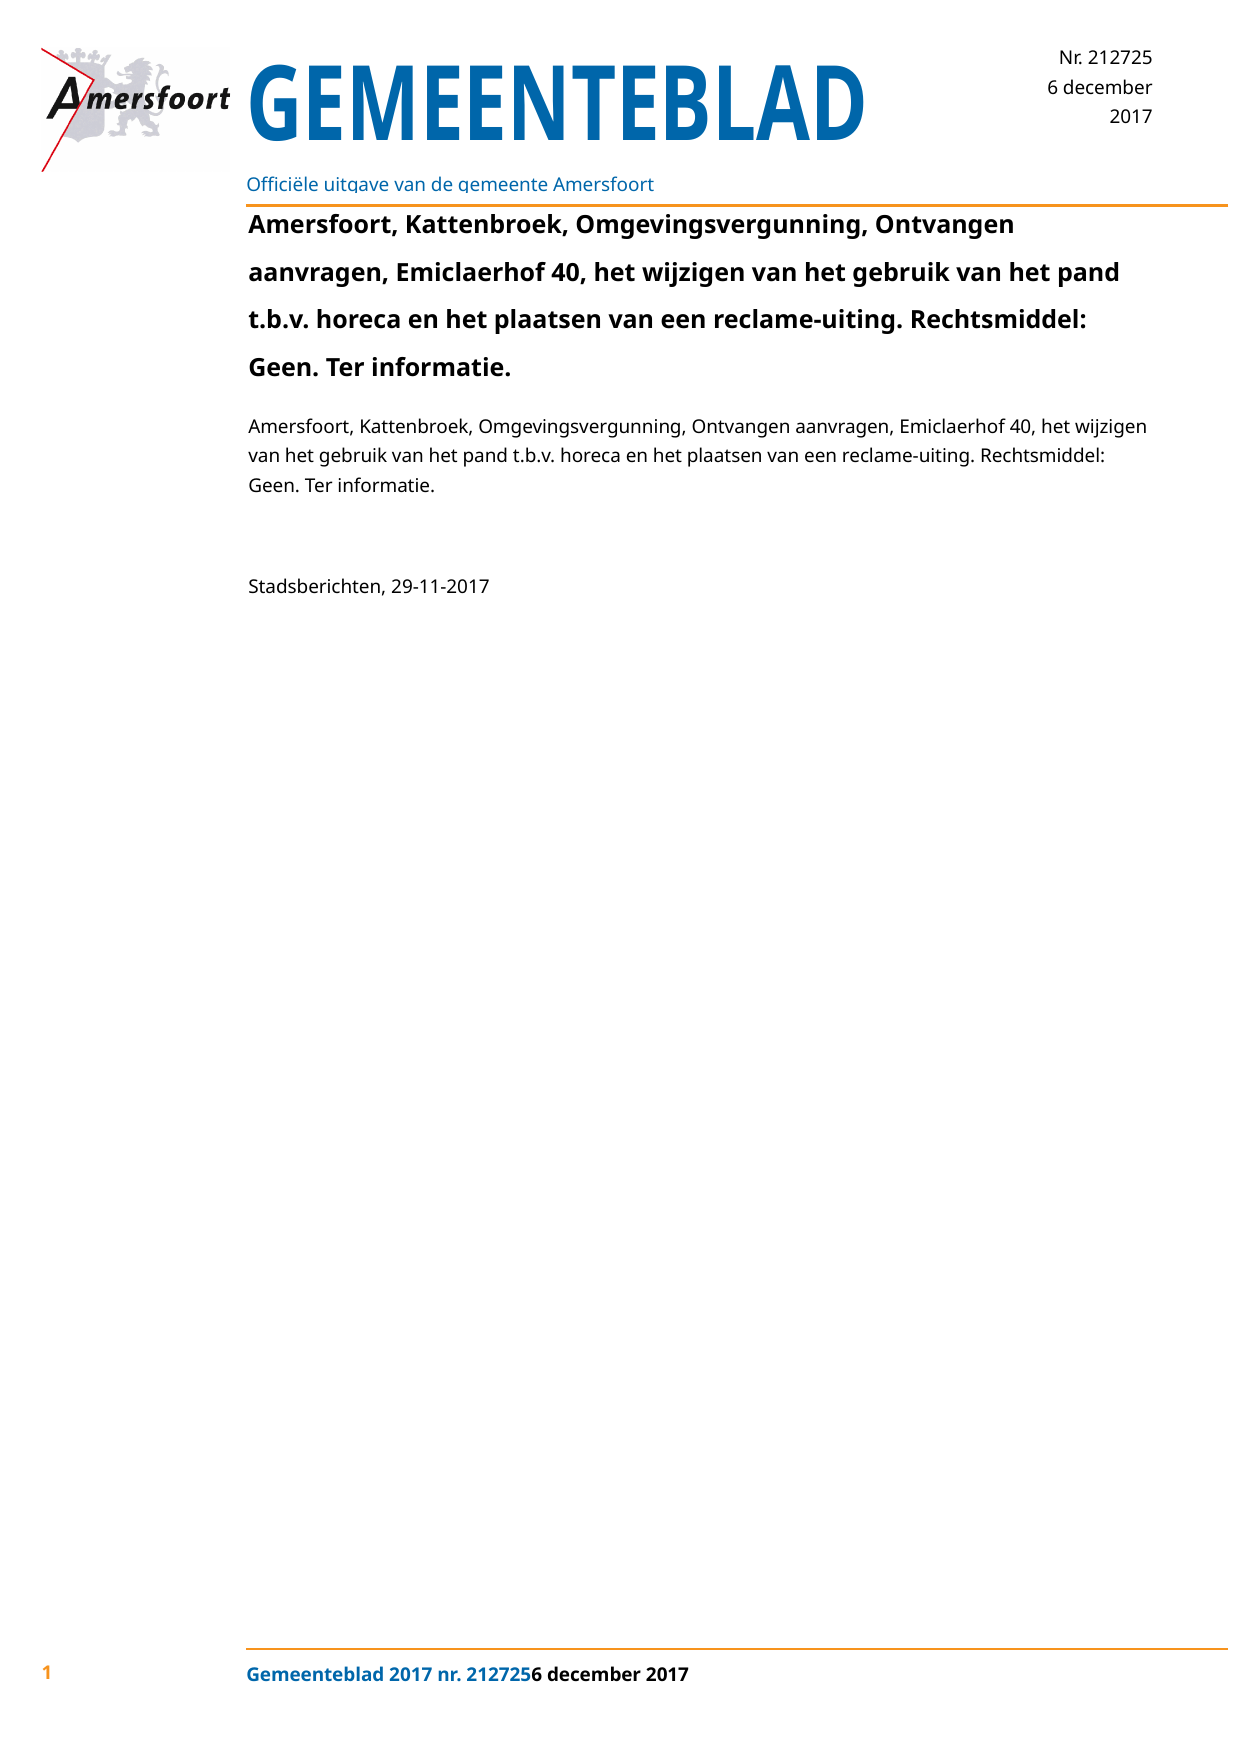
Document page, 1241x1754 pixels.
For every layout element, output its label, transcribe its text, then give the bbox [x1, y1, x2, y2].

text Amersfoort, Kattenbroek, Omgevingsvergunning, Ontvangen aanvragen, Emiclaerhof 40, het wijzigen van het gebruik van het pand t.b.v. horeca en het plaatsen van een reclame-uiting. Rechtsmiddel: Geen. Ter informatie. [248, 207, 1152, 384]
text Stadsberichten, 29-11-2017 [248, 573, 1152, 599]
picture [41, 47, 231, 172]
text Amersfoort, Kattenbroek, Omgevingsvergunning, Ontvangen aanvragen, Emiclaerhof 40, het wijzigen van het gebruik van het pand t.b.v. horeca en het plaatsen van een reclame-uiting. Rechtsmiddel: Geen. Ter informatie. [248, 413, 1152, 498]
